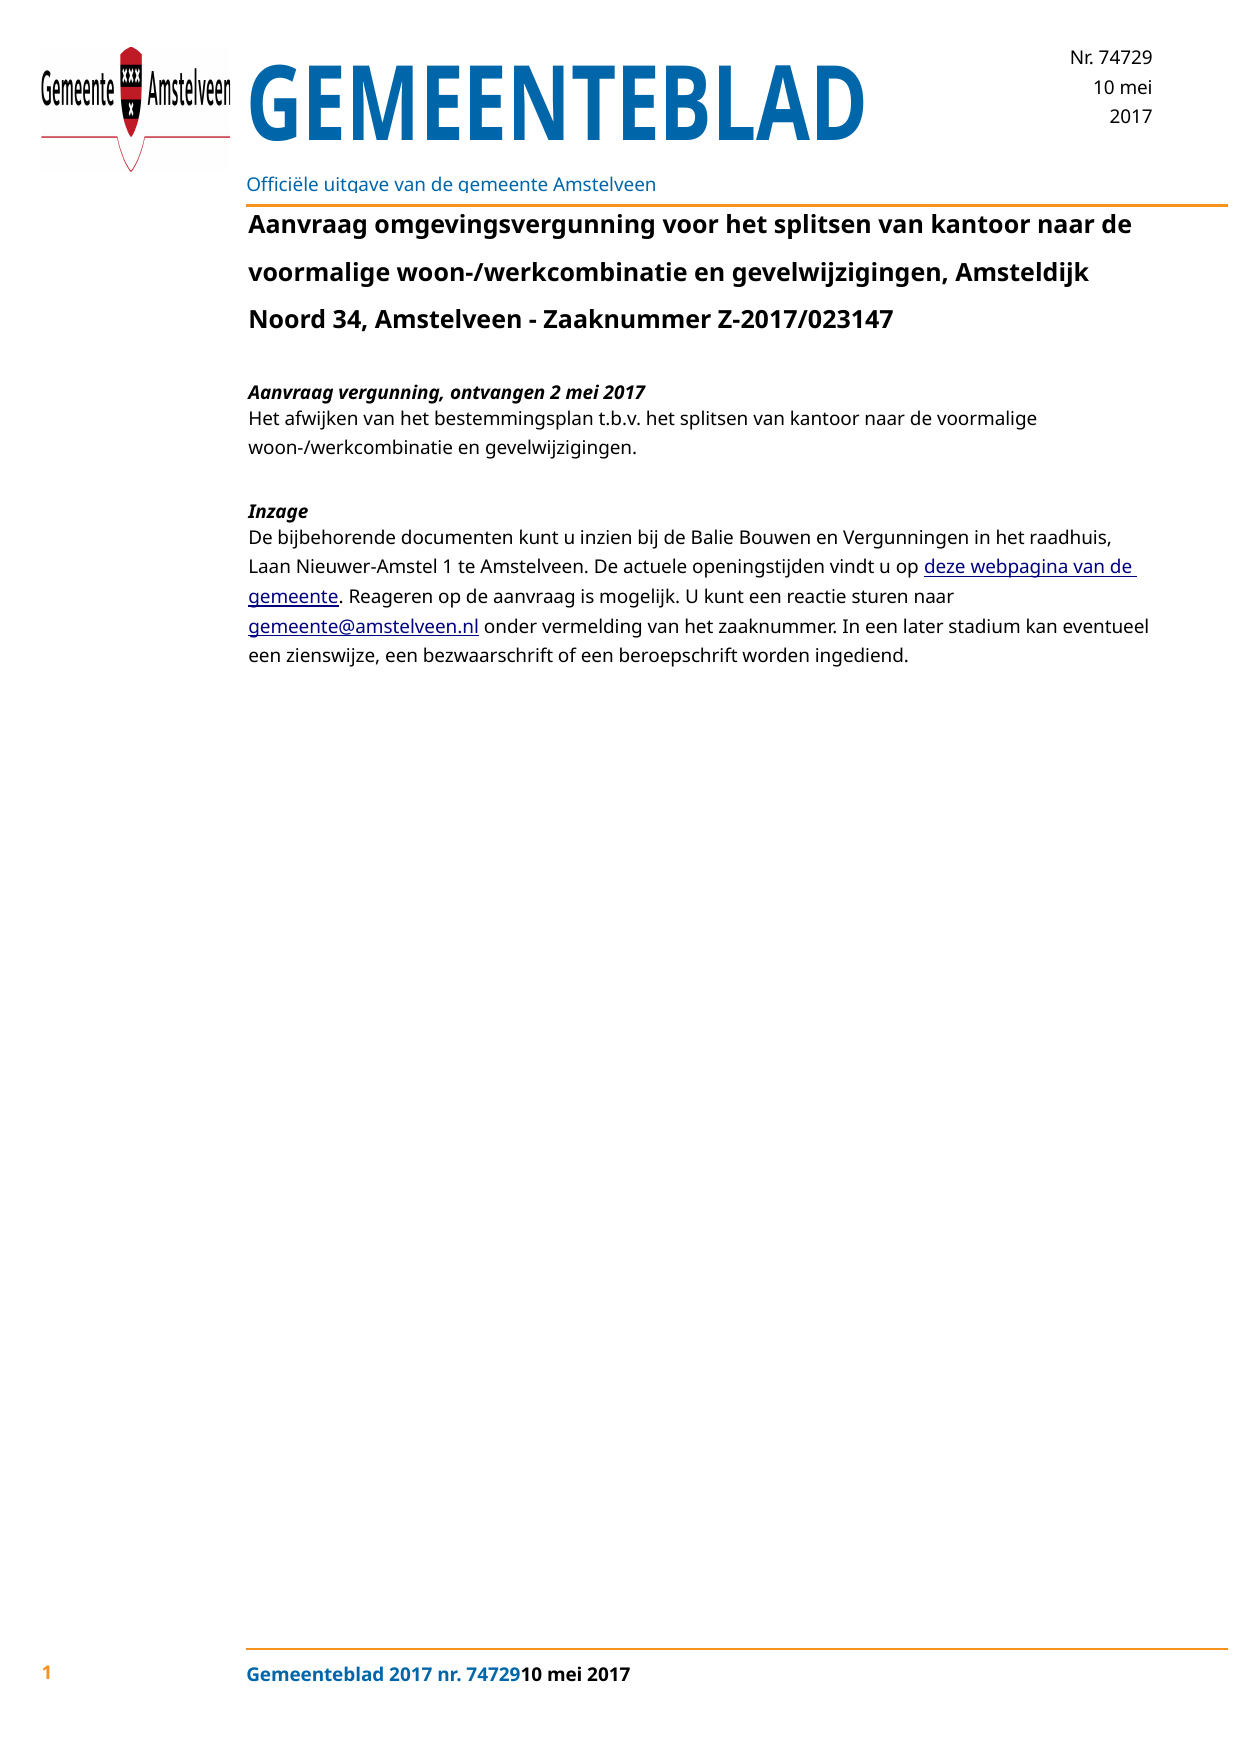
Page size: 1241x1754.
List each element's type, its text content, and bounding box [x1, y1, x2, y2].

text Het afwijken van het bestemmingsplan t.b.v. het splitsen van kantoor naar de voormalige woon-/werkcombinatie en gevelwijzigingen. [248, 405, 1152, 460]
text Aanvraag omgevingsvergunning voor het splitsen van kantoor naar de voormalige woon-/werkcombinatie en gevelwijzigingen, Amsteldijk Noord 34, Amstelveen - Zaaknummer Z-2017/023147 [248, 207, 1152, 336]
text De bijbehorende documenten kunt u inzien bij de Balie Bouwen en Vergunningen in het raadhuis, Laan Nieuwer-Amstel 1 te Amstelveen. De actuele openingstijden vindt u op deze webpagina van de gemeente. Reageren op de aanvraag is mogelijk. U kunt een reactie sturen naar gemeente@amstelveen.nl onder vermelding van het zaaknummer. In een later stadium kan eventueel een zienswijze, een bezwaarschrift of een beroepschrift worden ingediend. [248, 524, 1152, 668]
text Inzage [248, 498, 1152, 524]
text Aanvraag vergunning, ontvangen 2 mei 2017 [248, 379, 1152, 405]
picture [41, 47, 231, 172]
